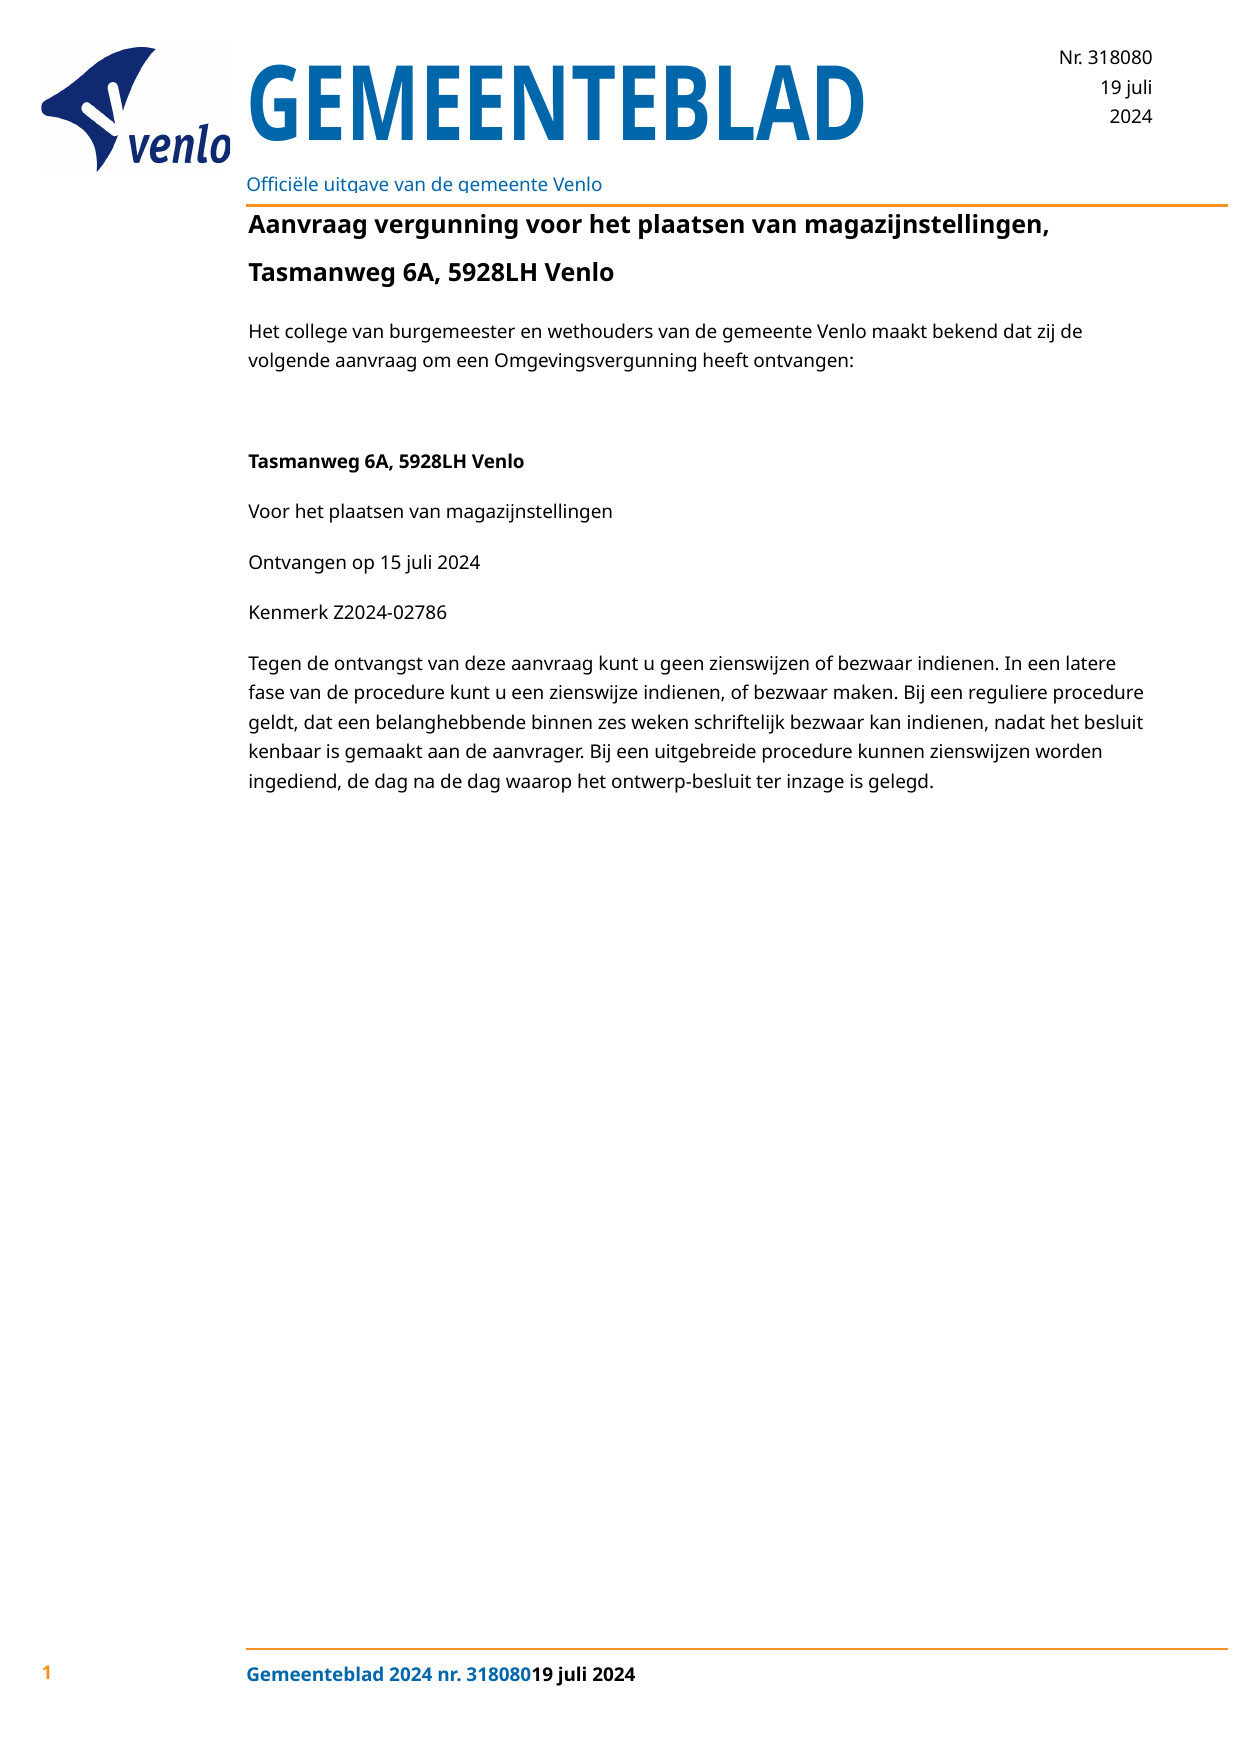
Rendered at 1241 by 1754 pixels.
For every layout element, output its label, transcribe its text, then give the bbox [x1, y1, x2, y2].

text Voor het plaatsen van magazijnstellingen [248, 499, 1152, 524]
text Tegen de ontvangst van deze aanvraag kunt u geen zienswijzen of bezwaar indienen. In een latere fase van de procedure kunt u een zienswijze indienen, of bezwaar maken. Bij een reguliere procedure geldt, dat een belanghebbende binnen zes weken schriftelijk bezwaar kan indienen, nadat het besluit kenbaar is gemaakt aan de aanvrager. Bij een uitgebreide procedure kunnen zienswijzen worden ingediend, de dag na de dag waarop het ontwerp-besluit ter inzage is gelegd. [248, 650, 1152, 794]
text Aanvraag vergunning voor het plaatsen van magazijnstellingen, Tasmanweg 6A, 5928LH Venlo [248, 207, 1152, 288]
text Tasmanweg 6A, 5928LH Venlo [248, 448, 1152, 474]
text Ontvangen op 15 juli 2024 [248, 549, 1152, 575]
text Het college van burgemeester en wethouders van de gemeente Venlo maakt bekend dat zij de volgende aanvraag om een Omgevingsvergunning heeft ontvangen: [248, 318, 1152, 373]
picture [41, 47, 231, 172]
text Kenmerk Z2024-02786 [248, 599, 1152, 625]
